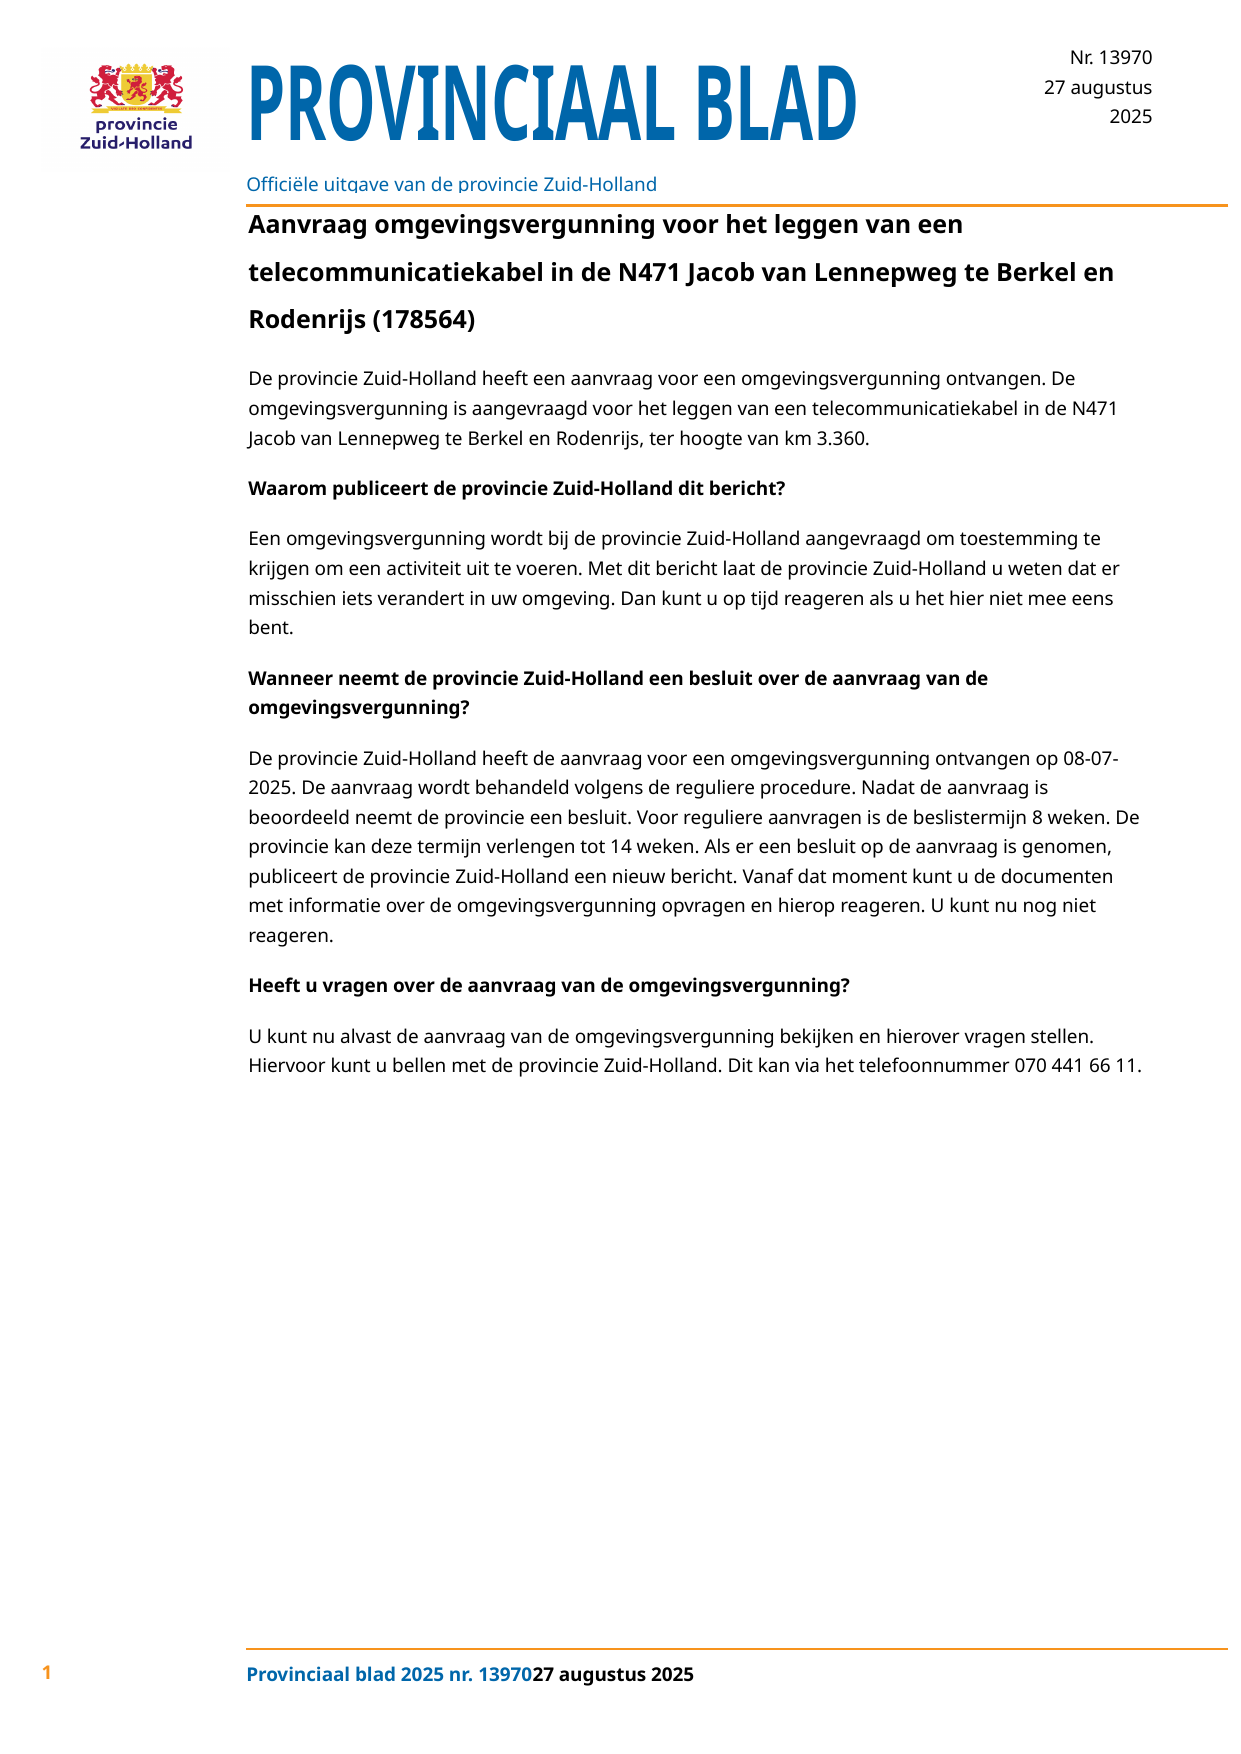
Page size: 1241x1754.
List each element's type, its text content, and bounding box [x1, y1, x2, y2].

text Wanneer neemt de provincie Zuid-Holland een besluit over de aanvraag van de omgevingsvergunning? [248, 665, 1152, 720]
text De provincie Zuid-Holland heeft de aanvraag voor een omgevingsvergunning ontvangen op 08-07-2025. De aanvraag wordt behandeld volgens de reguliere procedure. Nadat de aanvraag is beoordeeld neemt de provincie een besluit. Voor reguliere aanvragen is de beslistermijn 8 weken. De provincie kan deze termijn verlengen tot 14 weken. Als er een besluit op de aanvraag is genomen, publiceert de provincie Zuid-Holland een nieuw bericht. Vanaf dat moment kunt u de documenten met informatie over de omgevingsvergunning opvragen en hierop reageren. U kunt nu nog niet reageren. [248, 745, 1152, 948]
text De provincie Zuid-Holland heeft een aanvraag voor een omgevingsvergunning ontvangen. De omgevingsvergunning is aangevraagd voor het leggen van een telecommunicatiekabel in de N471 Jacob van Lennepweg te Berkel en Rodenrijs, ter hoogte van km 3.360. [248, 366, 1152, 450]
picture [41, 47, 231, 172]
text Heeft u vragen over de aanvraag van de omgevingsvergunning? [248, 973, 1152, 998]
text Een omgevingsvergunning wordt bij de provincie Zuid-Holland aangevraagd om toestemming te krijgen om een activiteit uit te voeren. Met dit bericht laat de provincie Zuid-Holland u weten dat er misschien iets verandert in uw omgeving. Dan kunt u op tijd reageren als u het hier niet mee eens bent. [248, 526, 1152, 640]
text Waarom publiceert de provincie Zuid-Holland dit bericht? [248, 475, 1152, 501]
text Aanvraag omgevingsvergunning voor het leggen van een telecommunicatiekabel in de N471 Jacob van Lennepweg te Berkel en Rodenrijs (178564) [248, 207, 1152, 336]
text U kunt nu alvast de aanvraag van de omgevingsvergunning bekijken en hierover vragen stellen. Hiervoor kunt u bellen met de provincie Zuid-Holland. Dit kan via het telefoonnummer 070 441 66 11. [248, 1023, 1152, 1078]
